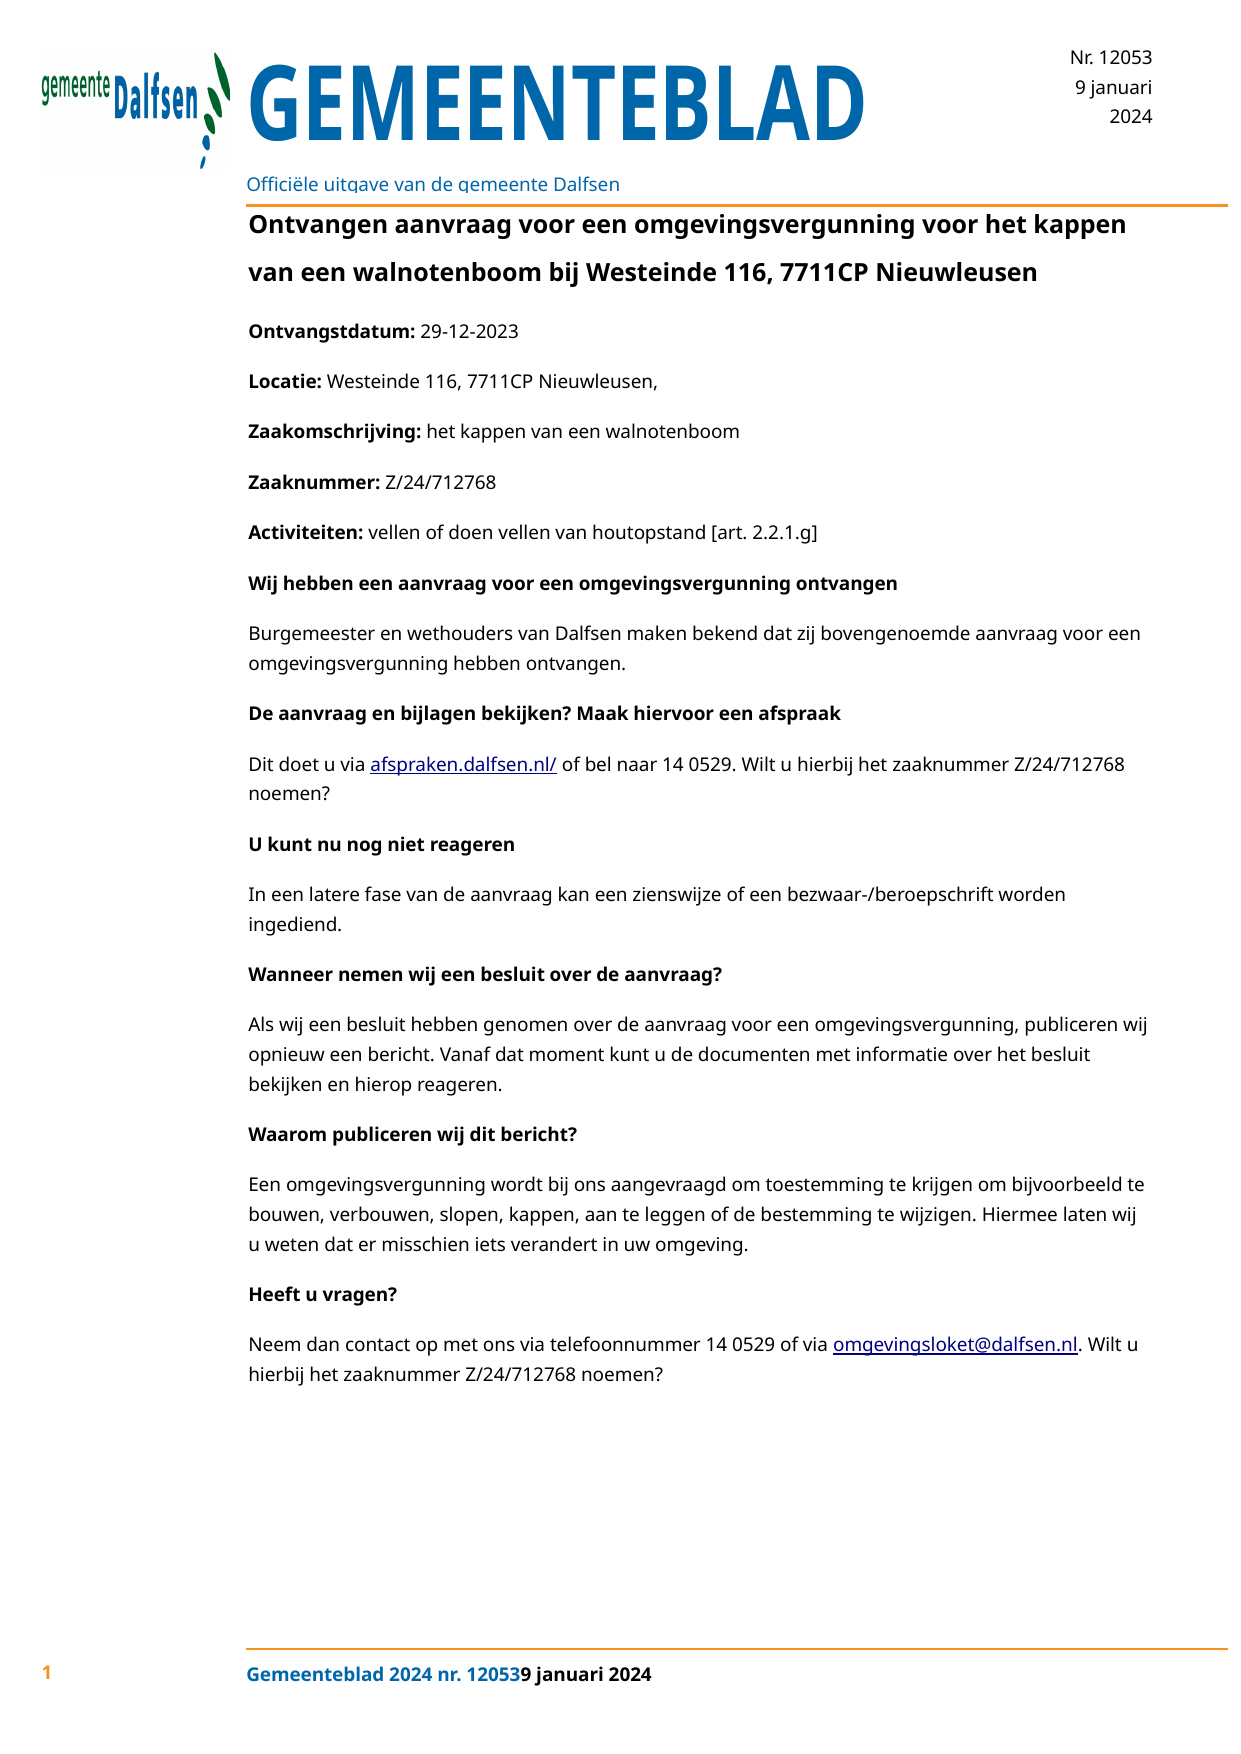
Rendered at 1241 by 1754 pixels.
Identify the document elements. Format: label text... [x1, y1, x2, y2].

text U kunt nu nog niet reageren [248, 831, 1152, 857]
text Ontvangen aanvraag voor een omgevingsvergunning voor het kappen van een walnotenboom bij Westeinde 116, 7711CP Nieuwleusen [248, 207, 1152, 288]
text Een omgevingsvergunning wordt bij ons aangevraagd om toestemming te krijgen om bijvoorbeeld te bouwen, verbouwen, slopen, kappen, aan te leggen of de bestemming te wijzigen. Hiermee laten wij u weten dat er misschien iets verandert in uw omgeving. [248, 1172, 1152, 1257]
text Dit doet u via afspraken.dalfsen.nl/ of bel naar 14 0529. Wilt u hierbij het zaaknummer Z/24/712768 noemen? [248, 751, 1152, 806]
text In een latere fase van de aanvraag kan een zienswijze of een bezwaar-/beroepschrift worden ingediend. [248, 881, 1152, 937]
picture [41, 47, 231, 172]
text Heeft u vragen? [248, 1281, 1152, 1307]
text Waarom publiceren wij dit bericht? [248, 1121, 1152, 1147]
text De aanvraag en bijlagen bekijken? Maak hiervoor een afspraak [248, 700, 1152, 726]
text Neem dan contact op met ons via telefoonnummer 14 0529 of via omgevingsloket@dalfsen.nl. Wilt u hierbij het zaaknummer Z/24/712768 noemen? [248, 1332, 1152, 1387]
text Activiteiten: vellen of doen vellen van houtopstand [art. 2.2.1.g] [248, 519, 1152, 545]
text Locatie: Westeinde 116, 7711CP Nieuwleusen, [248, 368, 1152, 394]
text Burgemeester en wethouders van Dalfsen maken bekend dat zij bovengenoemde aanvraag voor een omgevingsvergunning hebben ontvangen. [248, 620, 1152, 676]
text Wanneer nemen wij een besluit over de aanvraag? [248, 961, 1152, 987]
text Wij hebben een aanvraag voor een omgevingsvergunning ontvangen [248, 570, 1152, 596]
text Zaakomschrijving: het kappen van een walnotenboom [248, 419, 1152, 444]
text Ontvangstdatum: 29-12-2023 [248, 318, 1152, 344]
text Zaaknummer: Z/24/712768 [248, 469, 1152, 495]
text Als wij een besluit hebben genomen over de aanvraag voor een omgevingsvergunning, publiceren wij opnieuw een bericht. Vanaf dat moment kunt u de documenten met informatie over het besluit bekijken en hierop reageren. [248, 1012, 1152, 1097]
